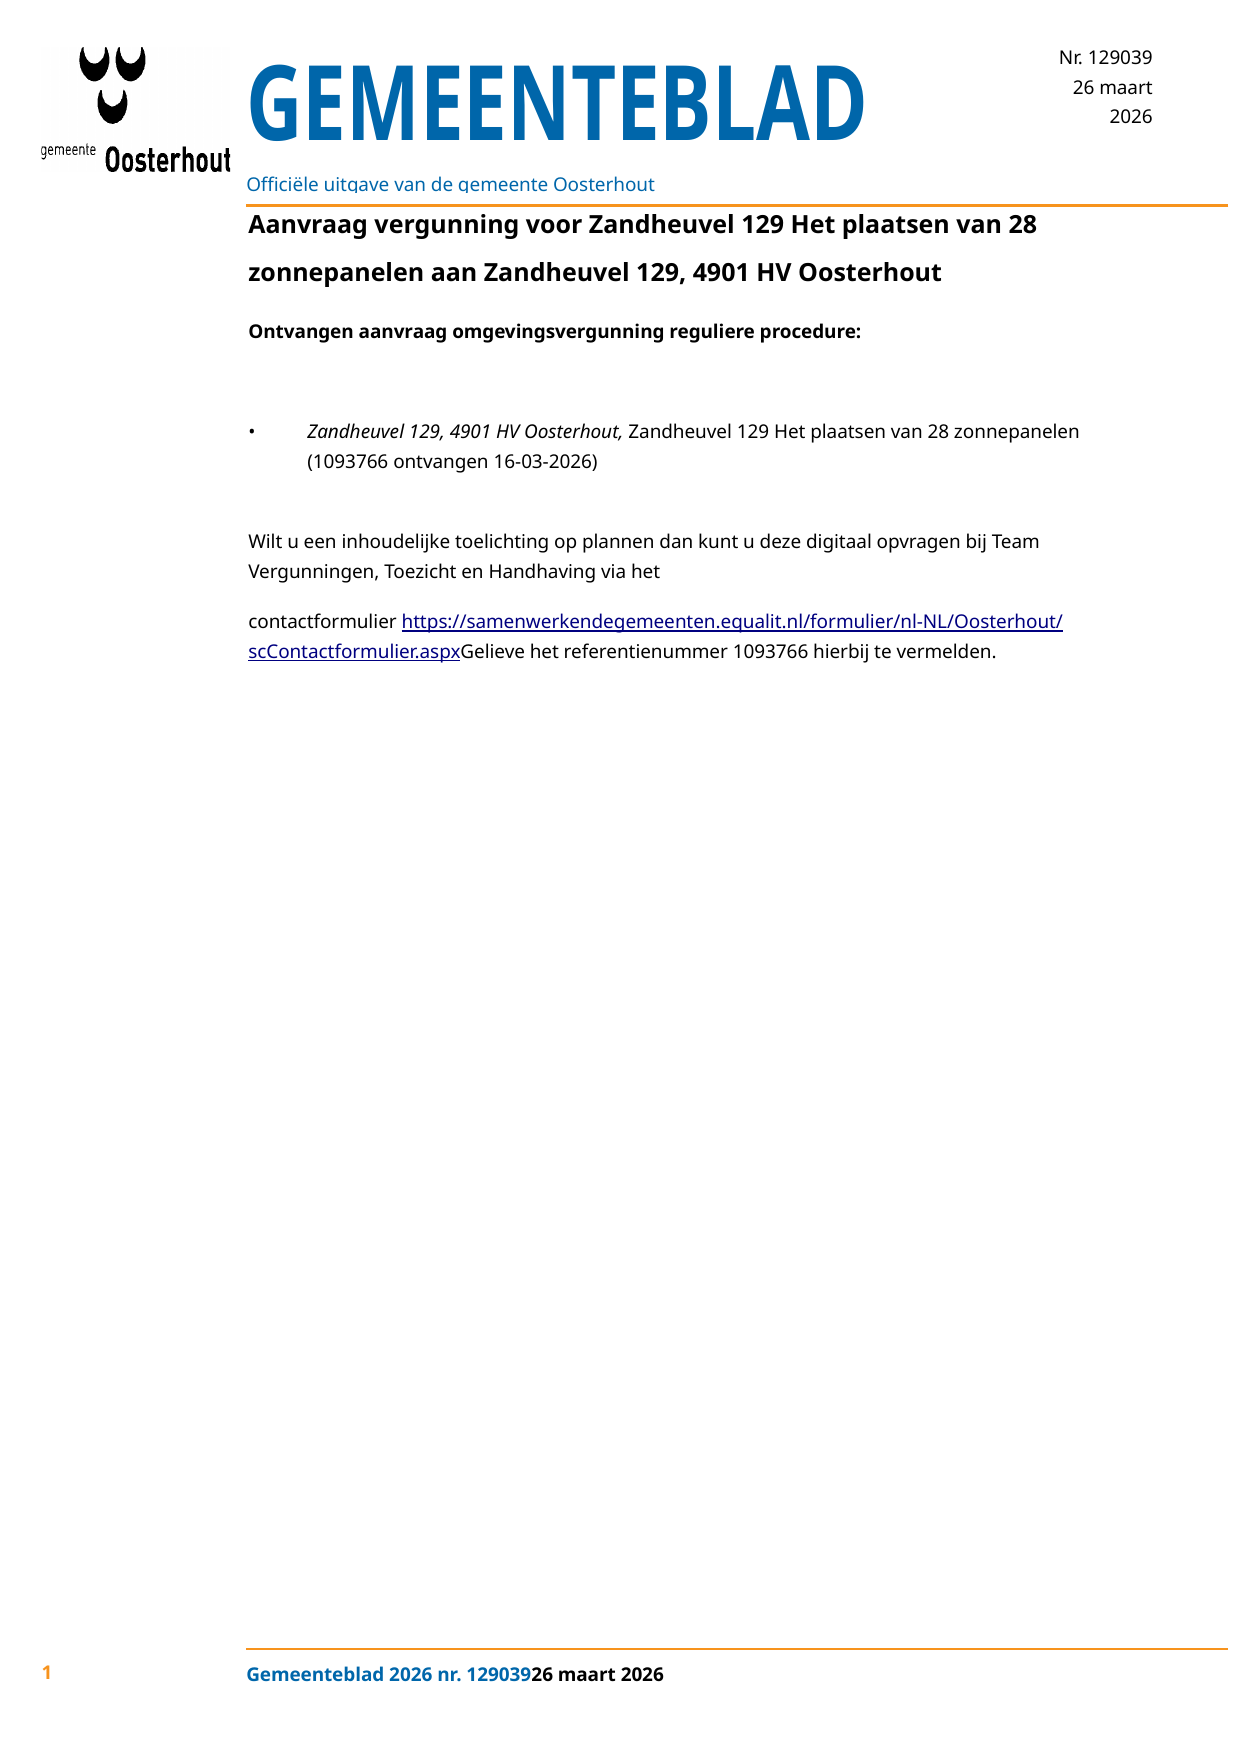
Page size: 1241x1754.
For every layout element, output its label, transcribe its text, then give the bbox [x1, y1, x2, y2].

text Aanvraag vergunning voor Zandheuvel 129 Het plaatsen van 28 zonnepanelen aan Zandheuvel 129, 4901 HV Oosterhout [248, 207, 1152, 288]
list Zandheuvel 129, 4901 HV Oosterhout, Zandheuvel 129 Het plaatsen van 28 zonnepanelen (1093766 ontvangen 16-03-2026) [248, 419, 1152, 474]
text Ontvangen aanvraag omgevingsvergunning reguliere procedure: [248, 318, 1152, 344]
text Wilt u een inhoudelijke toelichting op plannen dan kunt u deze digitaal opvragen bij Team Vergunningen, Toezicht en Handhaving via het [248, 528, 1152, 584]
picture [41, 47, 231, 172]
text contactformulier https://samenwerkendegemeenten.equalit.nl/formulier/nl-NL/Oosterhout/scContactformulier.aspxGelieve het referentienummer 1093766 hierbij te vermelden. [248, 608, 1152, 664]
